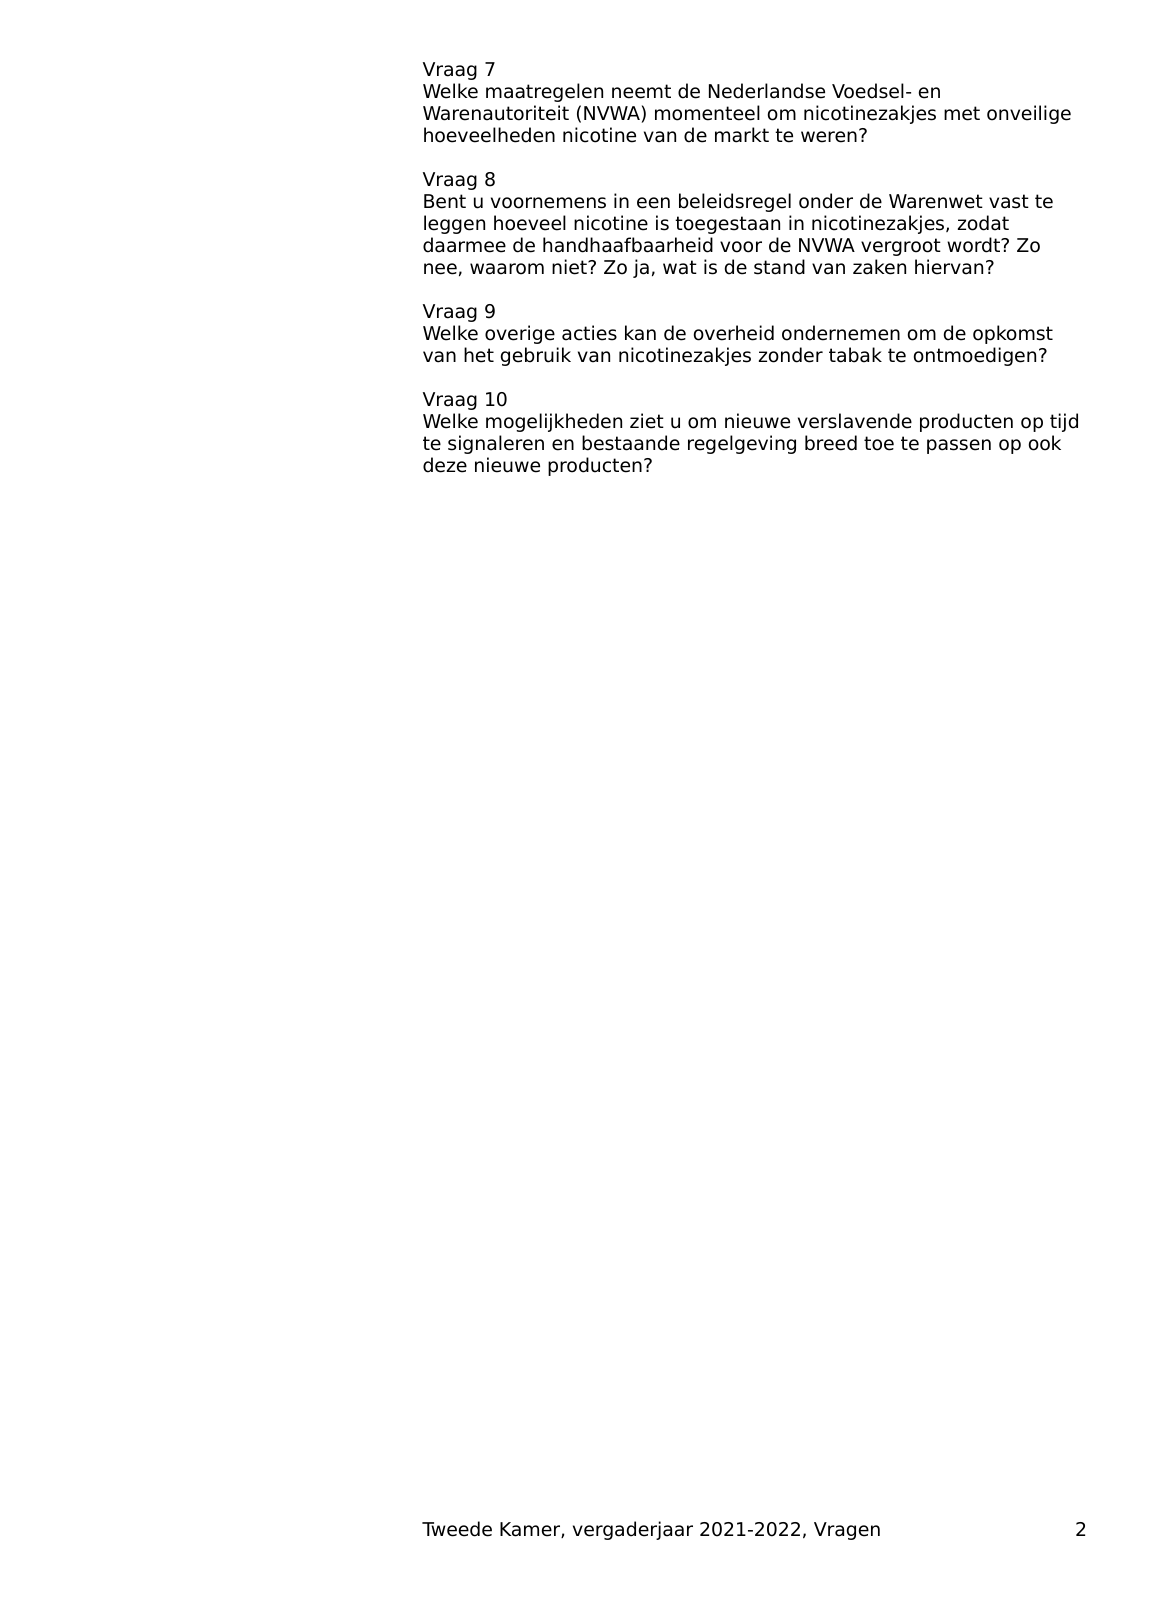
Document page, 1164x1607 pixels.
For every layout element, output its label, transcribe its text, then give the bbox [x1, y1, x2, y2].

text Welke mogelijkheden ziet u om nieuwe verslavende producten op tijd te signaleren en bestaande regelgeving breed toe te passen op ook deze nieuwe producten? [422, 411, 1087, 477]
text Welke maatregelen neemt de Nederlandse Voedsel- en Warenautoriteit (NVWA) momenteel om nicotinezakjes met onveilige hoeveelheden nicotine van de markt te weren? [422, 81, 1087, 147]
text Vraag 9 [422, 301, 1087, 323]
text Vraag 8 [422, 169, 1087, 191]
text Bent u voornemens in een beleidsregel onder de Warenwet vast te leggen hoeveel nicotine is toegestaan in nicotinezakjes, zodat daarmee de handhaafbaarheid voor de NVWA vergroot wordt? Zo nee, waarom niet? Zo ja, wat is de stand van zaken hiervan? [422, 191, 1087, 279]
text Vraag 7 [422, 59, 1087, 81]
text Vraag 10 [422, 389, 1087, 411]
text Welke overige acties kan de overheid ondernemen om de opkomst van het gebruik van nicotinezakjes zonder tabak te ontmoedigen? [422, 323, 1087, 367]
